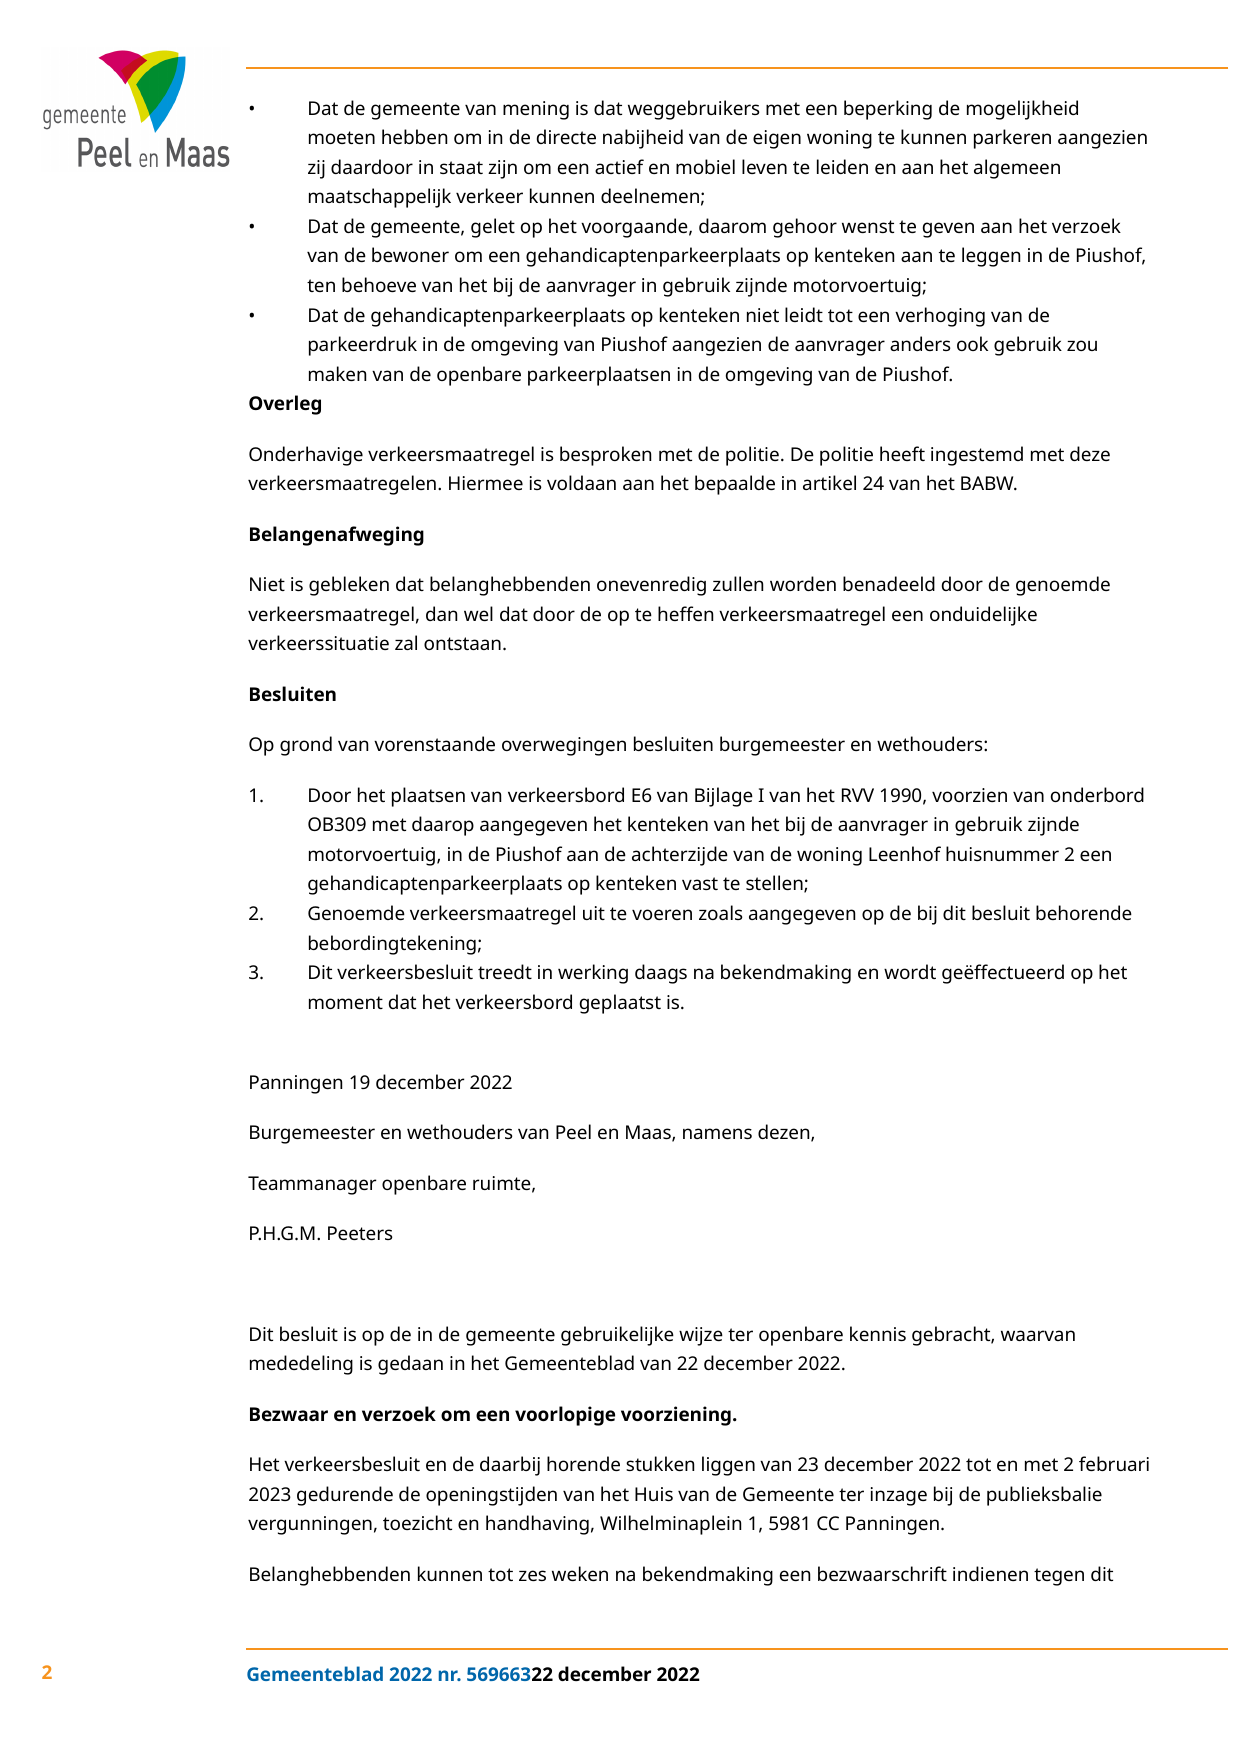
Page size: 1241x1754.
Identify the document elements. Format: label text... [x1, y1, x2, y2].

list Dat de gemeente, gelet op het voorgaande, daarom gehoor wenst te geven aan het verzoek van de bewoner om een gehandicaptenparkeerplaats op kenteken aan te leggen in de Piushof, ten behoeve van het bij de aanvrager in gebruik zijnde motorvoertuig; [248, 213, 1152, 298]
text Dit besluit is op de in de gemeente gebruikelijke wijze ter openbare kennis gebracht, waarvan mededeling is gedaan in het Gemeenteblad van 22 december 2022. [248, 1321, 1152, 1376]
text P.H.G.M. Peeters [248, 1220, 1152, 1246]
text Burgemeester en wethouders van Peel en Maas, namens dezen, [248, 1119, 1152, 1145]
text Belanghebbenden kunnen tot zes weken na bekendmaking een bezwaarschrift indienen tegen dit [248, 1561, 1152, 1587]
text Op grond van vorenstaande overwegingen besluiten burgemeester en wethouders: [248, 731, 1152, 757]
list Dit verkeersbesluit treedt in werking daags na bekendmaking en wordt geëffectueerd op het moment dat het verkeersbord geplaatst is. [248, 959, 1152, 1015]
text Het verkeersbesluit en de daarbij horende stukken liggen van 23 december 2022 tot en met 2 februari 2023 gedurende de openingstijden van het Huis van de Gemeente ter inzage bij de publieksbalie vergunningen, toezicht en handhaving, Wilhelminaplein 1, 5981 CC Panningen. [248, 1451, 1152, 1536]
text Besluiten [248, 681, 1152, 707]
text Panningen 19 december 2022 [248, 1069, 1152, 1095]
text Onderhavige verkeersmaatregel is besproken met de politie. De politie heeft ingestemd met deze verkeersmaatregelen. Hiermee is voldaan aan het bepaalde in artikel 24 van het BABW. [248, 441, 1152, 496]
text Belangenafweging [248, 521, 1152, 547]
text Teammanager openbare ruimte, [248, 1170, 1152, 1196]
text Niet is gebleken dat belanghebbenden onevenredig zullen worden benadeeld door de genoemde verkeersmaatregel, dan wel dat door de op te heffen verkeersmaatregel een onduidelijke verkeerssituatie zal ontstaan. [248, 571, 1152, 656]
list Door het plaatsen van verkeersbord E6 van Bijlage I van het RVV 1990, voorzien van onderbord OB309 met daarop aangegeven het kenteken van het bij de aanvrager in gebruik zijnde motorvoertuig, in de Piushof aan de achterzijde van de woning Leenhof huisnummer 2 een gehandicaptenparkeerplaats op kenteken vast te stellen; [248, 782, 1152, 896]
text Overleg [248, 391, 1152, 416]
list Genoemde verkeersmaatregel uit te voeren zoals aangegeven op de bij dit besluit behorende bebordingtekening; [248, 900, 1152, 956]
text Bezwaar en verzoek om een voorlopige voorziening. [248, 1401, 1152, 1427]
list Dat de gemeente van mening is dat weggebruikers met een beperking de mogelijkheid moeten hebben om in de directe nabijheid van de eigen woning te kunnen parkeren aangezien zij daardoor in staat zijn om een actief en mobiel leven te leiden en aan het algemeen maatschappelijk verkeer kunnen deelnemen; [248, 95, 1152, 209]
list Dat de gehandicaptenparkeerplaats op kenteken niet leidt tot een verhoging van de parkeerdruk in de omgeving van Piushof aangezien de aanvrager anders ook gebruik zou maken van de openbare parkeerplaatsen in de omgeving van de Piushof. [248, 302, 1152, 387]
picture [41, 47, 231, 172]
